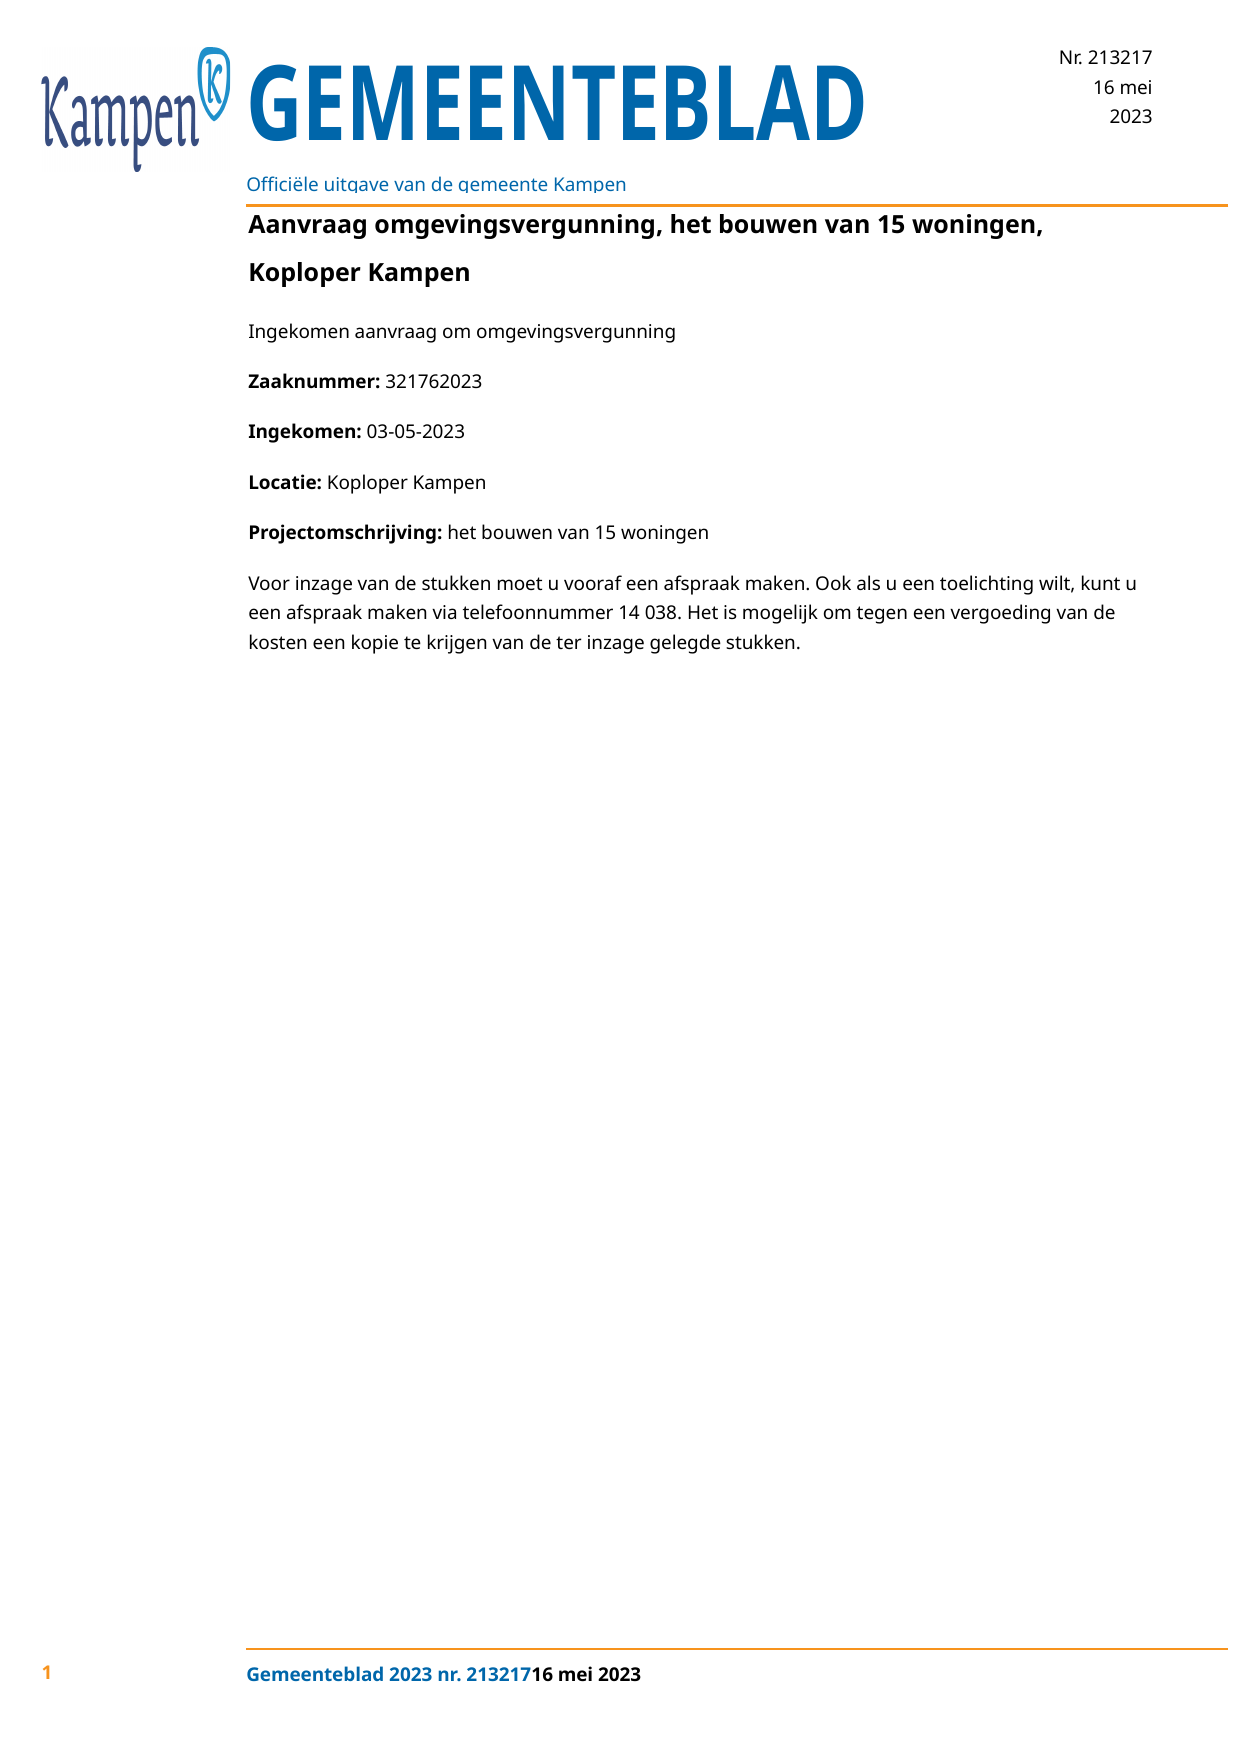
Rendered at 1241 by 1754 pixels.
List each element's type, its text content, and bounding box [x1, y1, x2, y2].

text Zaaknummer: 321762023 [248, 368, 1152, 394]
text Projectomschrijving: het bouwen van 15 woningen [248, 519, 1152, 545]
text Ingekomen: 03-05-2023 [248, 419, 1152, 444]
text Aanvraag omgevingsvergunning, het bouwen van 15 woningen, Koploper Kampen [248, 207, 1152, 288]
text Voor inzage van de stukken moet u vooraf een afspraak maken. Ook als u een toelichting wilt, kunt u een afspraak maken via telefoonnummer 14 038. Het is mogelijk om tegen een vergoeding van de kosten een kopie te krijgen van de ter inzage gelegde stukken. [248, 570, 1152, 655]
picture [41, 47, 231, 172]
text Ingekomen aanvraag om omgevingsvergunning [248, 318, 1152, 344]
text Locatie: Koploper Kampen [248, 469, 1152, 495]
